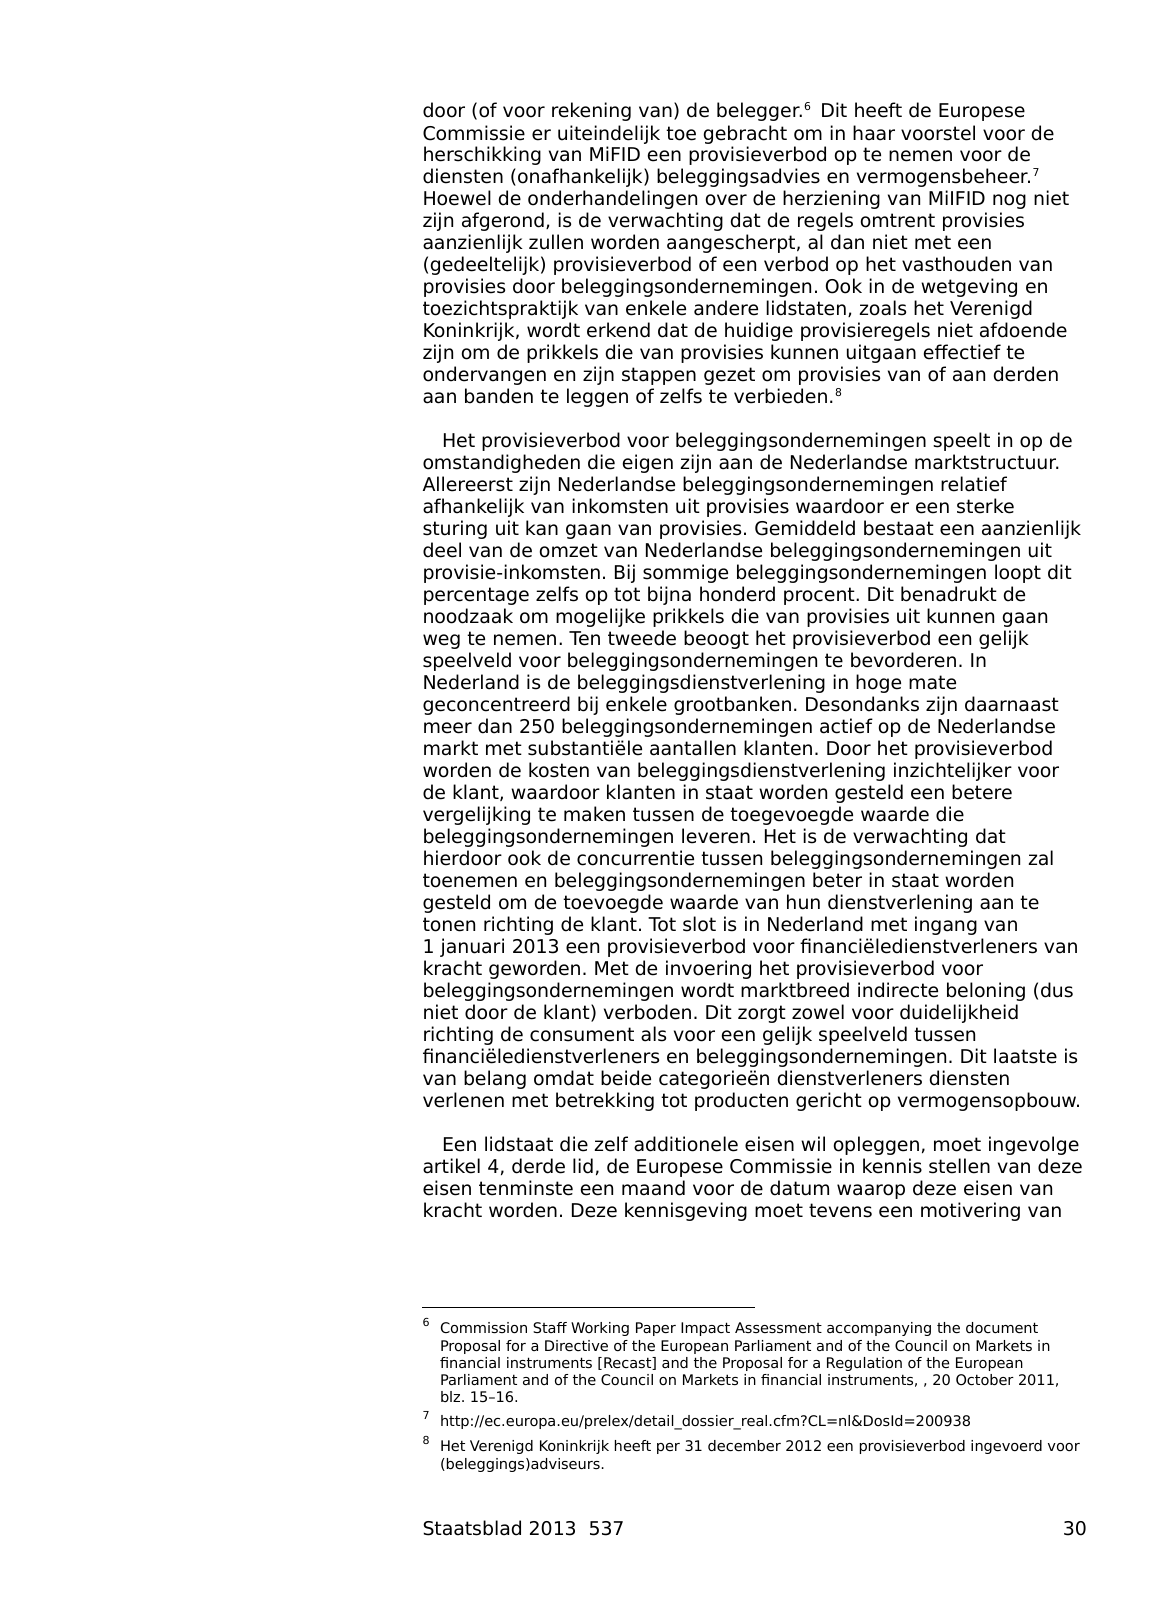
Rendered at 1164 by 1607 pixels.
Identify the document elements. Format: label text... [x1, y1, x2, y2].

text door (of voor rekening van) de belegger. Dit heeft de Europese Commissie er uiteindelijk toe gebracht om in haar voorstel voor de herschikking van MiFID een provisieverbod op te nemen voor de diensten (onafhankelijk) beleggingsadvies en vermogensbeheer. Hoewel de onderhandelingen over de herziening van MiIFID nog niet zijn afgerond, is de verwachting dat de regels omtrent provisies aanzienlijk zullen worden aangescherpt, al dan niet met een (gedeeltelijk) provisieverbod of een verbod op het vasthouden van provisies door beleggingsondernemingen. Ook in de wetgeving en toezichtspraktijk van enkele andere lidstaten, zoals het Verenigd Koninkrijk, wordt erkend dat de huidige provisieregels niet afdoende zijn om de prikkels die van provisies kunnen uitgaan effectief te ondervangen en zijn stappen gezet om provisies van of aan derden aan banden te leggen of zelfs te verbieden. [422, 100, 1087, 408]
text http://ec.europa.eu/prelex/detail_dossier_real.cfm?CL=nl&DosId=200938 [422, 1409, 1087, 1431]
text Het Verenigd Koninkrijk heeft per 31 december 2012 een provisieverbod ingevoerd voor (beleggings)adviseurs. [422, 1434, 1087, 1473]
text Een lidstaat die zelf additionele eisen wil opleggen, moet ingevolge artikel 4, derde lid, de Europese Commissie in kennis stellen van deze eisen tenminste een maand voor de datum waarop deze eisen van kracht worden. Deze kennisgeving moet tevens een motivering van [422, 1134, 1087, 1222]
text Het provisieverbod voor beleggingsondernemingen speelt in op de omstandigheden die eigen zijn aan de Nederlandse marktstructuur. Allereerst zijn Nederlandse beleggingsondernemingen relatief afhankelijk van inkomsten uit provisies waardoor er een sterke sturing uit kan gaan van provisies. Gemiddeld bestaat een aanzienlijk deel van de omzet van Nederlandse beleggingsondernemingen uit provisie-inkomsten. Bij sommige beleggingsondernemingen loopt dit percentage zelfs op tot bijna honderd procent. Dit benadrukt de noodzaak om mogelijke prikkels die van provisies uit kunnen gaan weg te nemen. Ten tweede beoogt het provisieverbod een gelijk speelveld voor beleggingsondernemingen te bevorderen. In Nederland is de beleggingsdienstverlening in hoge mate geconcentreerd bij enkele grootbanken. Desondanks zijn daarnaast meer dan 250 beleggingsondernemingen actief op de Nederlandse markt met substantiële aantallen klanten. Door het provisieverbod worden de kosten van beleggingsdienstverlening inzichtelijker voor de klant, waardoor klanten in staat worden gesteld een betere vergelijking te maken tussen de toegevoegde waarde die beleggingsondernemingen leveren. Het is de verwachting dat hierdoor ook de concurrentie tussen beleggingsondernemingen zal toenemen en beleggingsondernemingen beter in staat worden gesteld om de toevoegde waarde van hun dienstverlening aan te tonen richting de klant. Tot slot is in Nederland met ingang van 1 januari 2013 een provisieverbod voor financiëledienstverleners van kracht geworden. Met de invoering het provisieverbod voor beleggingsondernemingen wordt marktbreed indirecte beloning (dus niet door de klant) verboden. Dit zorgt zowel voor duidelijkheid richting de consument als voor een gelijk speelveld tussen financiëledienstverleners en beleggingsondernemingen. Dit laatste is van belang omdat beide categorieën dienstverleners diensten verlenen met betrekking tot producten gericht op vermogensopbouw. [422, 430, 1087, 1112]
text Commission Staff Working Paper Impact Assessment accompanying the document Proposal for a Directive of the European Parliament and of the Council on Markets in financial instruments [Recast] and the Proposal for a Regulation of the European Parliament and of the Council on Markets in financial instruments, , 20 October 2011, blz. 15–16. [422, 1316, 1087, 1406]
